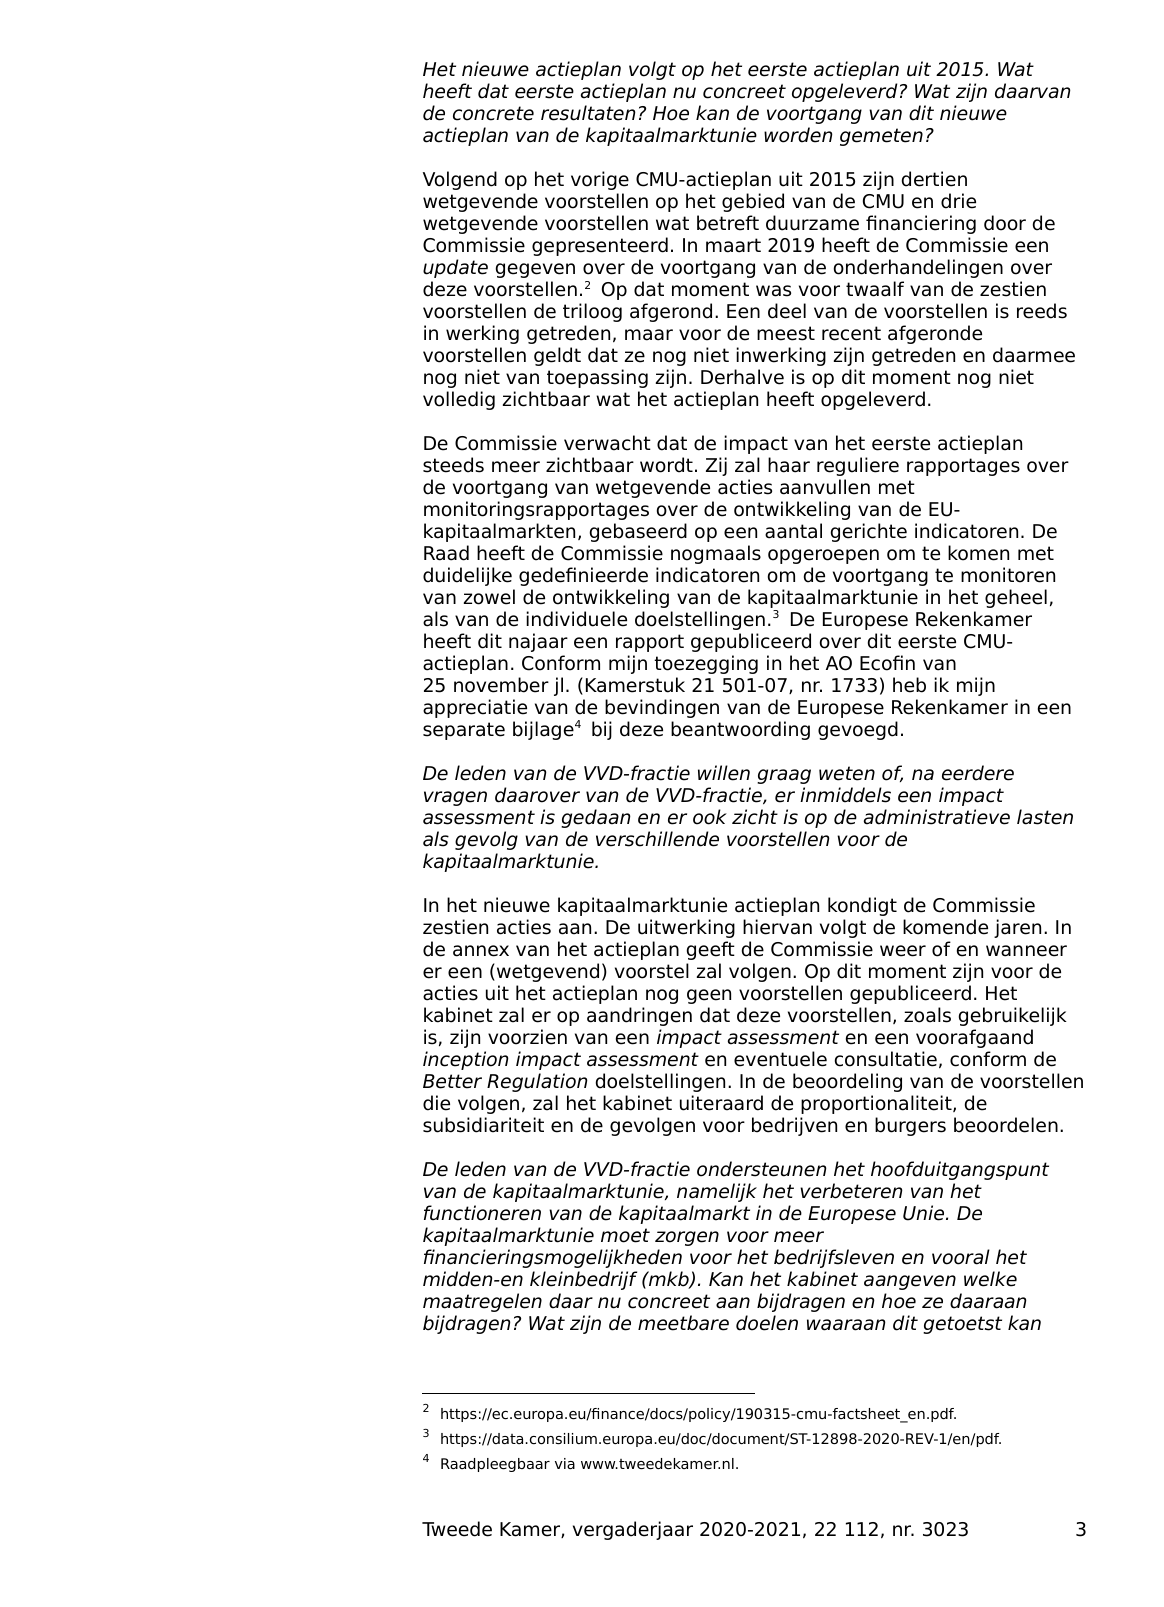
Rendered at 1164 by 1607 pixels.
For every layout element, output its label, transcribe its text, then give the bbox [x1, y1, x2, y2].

text Raadpleegbaar via www.tweedekamer.nl. [422, 1452, 1087, 1474]
text De leden van de VVD-fractie ondersteunen het hoofduitgangspunt van de kapitaalmarktunie, namelijk het verbeteren van het functioneren van de kapitaalmarkt in de Europese Unie. De kapitaalmarktunie moet zorgen voor meer financieringsmogelijkheden voor het bedrijfsleven en vooral het midden-en kleinbedrijf (mkb). Kan het kabinet aangeven welke maatregelen daar nu concreet aan bijdragen en hoe ze daaraan bijdragen? Wat zijn de meetbare doelen waaraan dit getoetst kan [422, 1159, 1087, 1335]
text https://data.consilium.europa.eu/doc/document/ST-12898-2020-REV-1/en/pdf. [422, 1427, 1087, 1449]
text Volgend op het vorige CMU-actieplan uit 2015 zijn dertien wetgevende voorstellen op het gebied van de CMU en drie wetgevende voorstellen wat betreft duurzame financiering door de Commissie gepresenteerd. In maart 2019 heeft de Commissie een update gegeven over de voortgang van de onderhandelingen over deze voorstellen. Op dat moment was voor twaalf van de zestien voorstellen de triloog afgerond. Een deel van de voorstellen is reeds in werking getreden, maar voor de meest recent afgeronde voorstellen geldt dat ze nog niet inwerking zijn getreden en daarmee nog niet van toepassing zijn. Derhalve is op dit moment nog niet volledig zichtbaar wat het actieplan heeft opgeleverd. [422, 169, 1087, 411]
text https://ec.europa.eu/finance/docs/policy/190315-cmu-factsheet_en.pdf. [422, 1402, 1087, 1424]
text Het nieuwe actieplan volgt op het eerste actieplan uit 2015. Wat heeft dat eerste actieplan nu concreet opgeleverd? Wat zijn daarvan de concrete resultaten? Hoe kan de voortgang van dit nieuwe actieplan van de kapitaalmarktunie worden gemeten? [422, 59, 1087, 147]
text In het nieuwe kapitaalmarktunie actieplan kondigt de Commissie zestien acties aan. De uitwerking hiervan volgt de komende jaren. In de annex van het actieplan geeft de Commissie weer of en wanneer er een (wetgevend) voorstel zal volgen. Op dit moment zijn voor de acties uit het actieplan nog geen voorstellen gepubliceerd. Het kabinet zal er op aandringen dat deze voorstellen, zoals gebruikelijk is, zijn voorzien van een impact assessment en een voorafgaand inception impact assessment en eventuele consultatie, conform de Better Regulation doelstellingen. In de beoordeling van de voorstellen die volgen, zal het kabinet uiteraard de proportionaliteit, de subsidiariteit en de gevolgen voor bedrijven en burgers beoordelen. [422, 895, 1087, 1137]
text De leden van de VVD-fractie willen graag weten of, na eerdere vragen daarover van de VVD-fractie, er inmiddels een impact assessment is gedaan en er ook zicht is op de administratieve lasten als gevolg van de verschillende voorstellen voor de kapitaalmarktunie. [422, 763, 1087, 873]
text De Commissie verwacht dat de impact van het eerste actieplan steeds meer zichtbaar wordt. Zij zal haar reguliere rapportages over de voortgang van wetgevende acties aanvullen met monitoringsrapportages over de ontwikkeling van de EU-kapitaalmarkten, gebaseerd op een aantal gerichte indicatoren. De Raad heeft de Commissie nogmaals opgeroepen om te komen met duidelijke gedefinieerde indicatoren om de voortgang te monitoren van zowel de ontwikkeling van de kapitaalmarktunie in het geheel, als van de individuele doelstellingen. De Europese Rekenkamer heeft dit najaar een rapport gepubliceerd over dit eerste CMU-actieplan. Conform mijn toezegging in het AO Ecofin van 25 november jl. (Kamerstuk 21 501-07, nr. 1733) heb ik mijn appreciatie van de bevindingen van de Europese Rekenkamer in een separate bijlage bij deze beantwoording gevoegd. [422, 433, 1087, 741]
